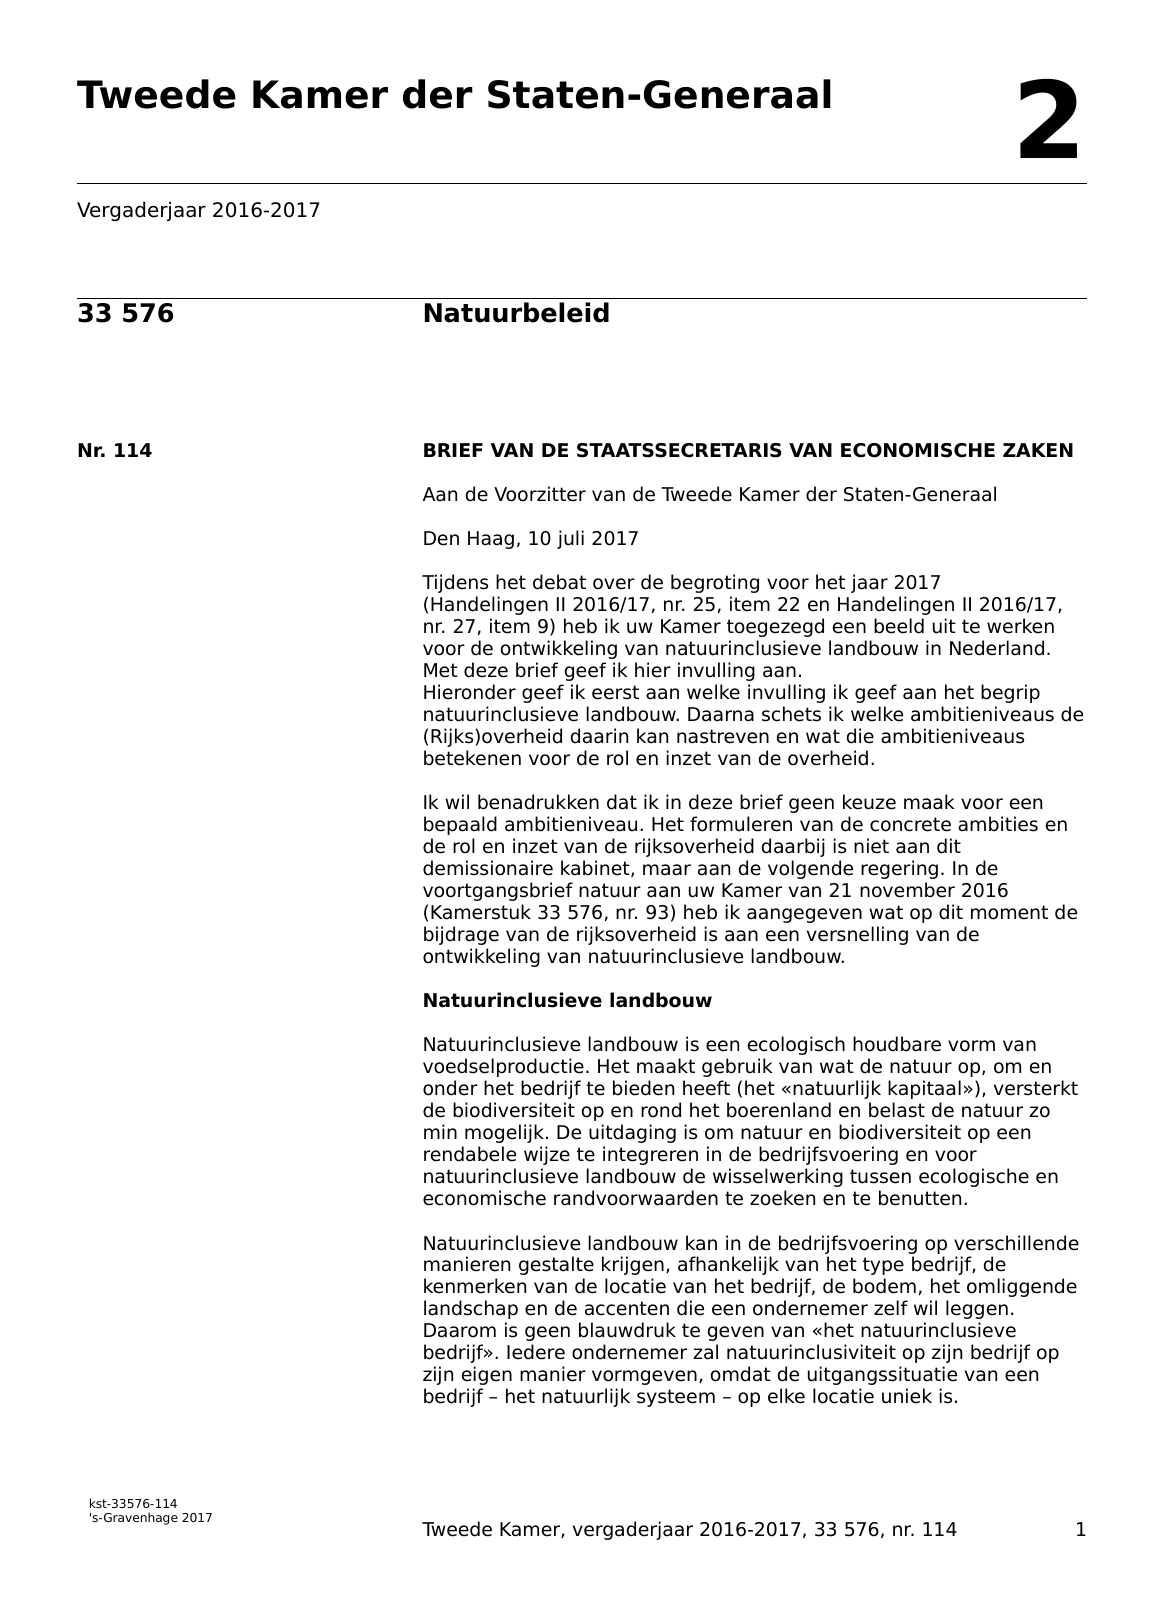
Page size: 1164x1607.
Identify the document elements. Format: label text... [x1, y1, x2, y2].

table_header Tweede Kamer der Staten-Generaal [77, 59, 886, 183]
subtitle 33 576 Natuurbeleid [77, 299, 1087, 329]
text Ik wil benadrukken dat ik in deze brief geen keuze maak voor een bepaald ambitieniveau. Het formuleren van de concrete ambities en de rol en inzet van de rijksoverheid daarbij is niet aan dit demissionaire kabinet, maar aan de volgende regering. In de voortgangsbrief natuur aan uw Kamer van 21 november 2016 (Kamerstuk 33 576, nr. 93) heb ik aangegeven wat op dit moment de bijdrage van de rijksoverheid is aan een versnelling van de ontwikkeling van natuurinclusieve landbouw. [422, 792, 1087, 968]
text Hieronder geef ik eerst aan welke invulling ik geef aan het begrip natuurinclusieve landbouw. Daarna schets ik welke ambitieniveaus de (Rijks)overheid daarin kan nastreven en wat die ambitieniveaus betekenen voor de rol en inzet van de overheid. [422, 682, 1087, 770]
subtitle Natuurinclusieve landbouw [422, 990, 1087, 1012]
text Den Haag, 10 juli 2017 [422, 528, 1087, 550]
text Tijdens het debat over de begroting voor het jaar 2017 (Handelingen II 2016/17, nr. 25, item 22 en Handelingen II 2016/17, nr. 27, item 9) heb ik uw Kamer toegezegd een beeld uit te werken voor de ontwikkeling van natuurinclusieve landbouw in Nederland. Met deze brief geef ik hier invulling aan. [422, 572, 1087, 682]
table_header 2 [886, 59, 1087, 183]
text 's-Gravenhage 2017 [88, 1511, 323, 1525]
table_cell Vergaderjaar 2016-2017 [77, 184, 1087, 298]
text Aan de Voorzitter van de Tweede Kamer der Staten-Generaal [422, 484, 1087, 506]
text Natuurinclusieve landbouw is een ecologisch houdbare vorm van voedselproductie. Het maakt gebruik van wat de natuur op, om en onder het bedrijf te bieden heeft (het «natuurlijk kapitaal»), versterkt de biodiversiteit op en rond het boerenland en belast de natuur zo min mogelijk. De uitdaging is om natuur en biodiversiteit op een rendabele wijze te integreren in de bedrijfsvoering en voor natuurinclusieve landbouw de wisselwerking tussen ecologische en economische randvoorwaarden te zoeken en te benutten. [422, 1034, 1087, 1210]
text Natuurinclusieve landbouw kan in de bedrijfsvoering op verschillende manieren gestalte krijgen, afhankelijk van het type bedrijf, de kenmerken van de locatie van het bedrijf, de bodem, het omliggende landschap en de accenten die een ondernemer zelf wil leggen. Daarom is geen blauwdruk te geven van «het natuurinclusieve bedrijf». Iedere ondernemer zal natuurinclusiviteit op zijn bedrijf op zijn eigen manier vormgeven, omdat de uitgangssituatie van een bedrijf – het natuurlijk systeem – op elke locatie uniek is. [422, 1232, 1087, 1408]
text kst-33576-114 [88, 1497, 323, 1511]
subtitle Nr. 114 BRIEF VAN DE STAATSSECRETARIS VAN ECONOMISCHE ZAKEN [77, 440, 1087, 462]
